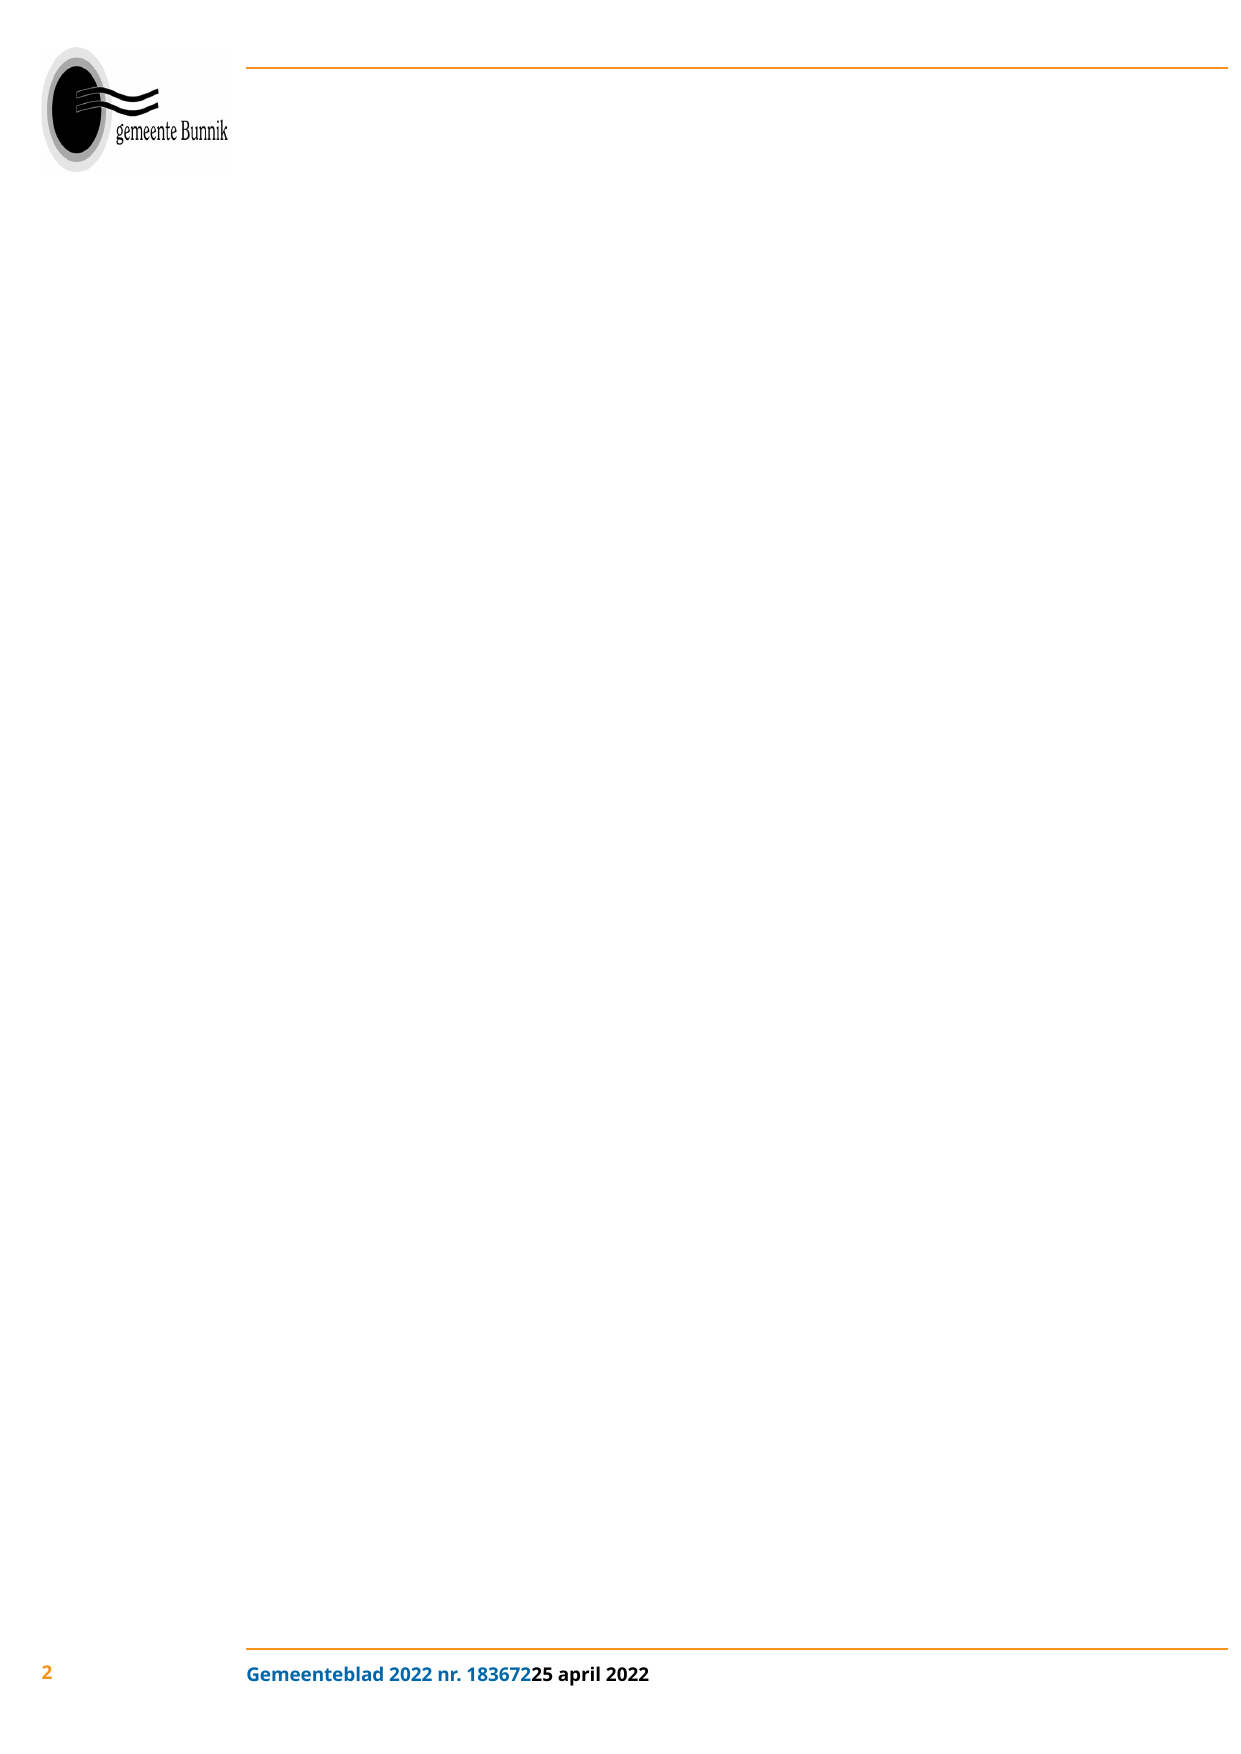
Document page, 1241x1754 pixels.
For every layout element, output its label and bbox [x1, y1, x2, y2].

picture [41, 47, 231, 172]
